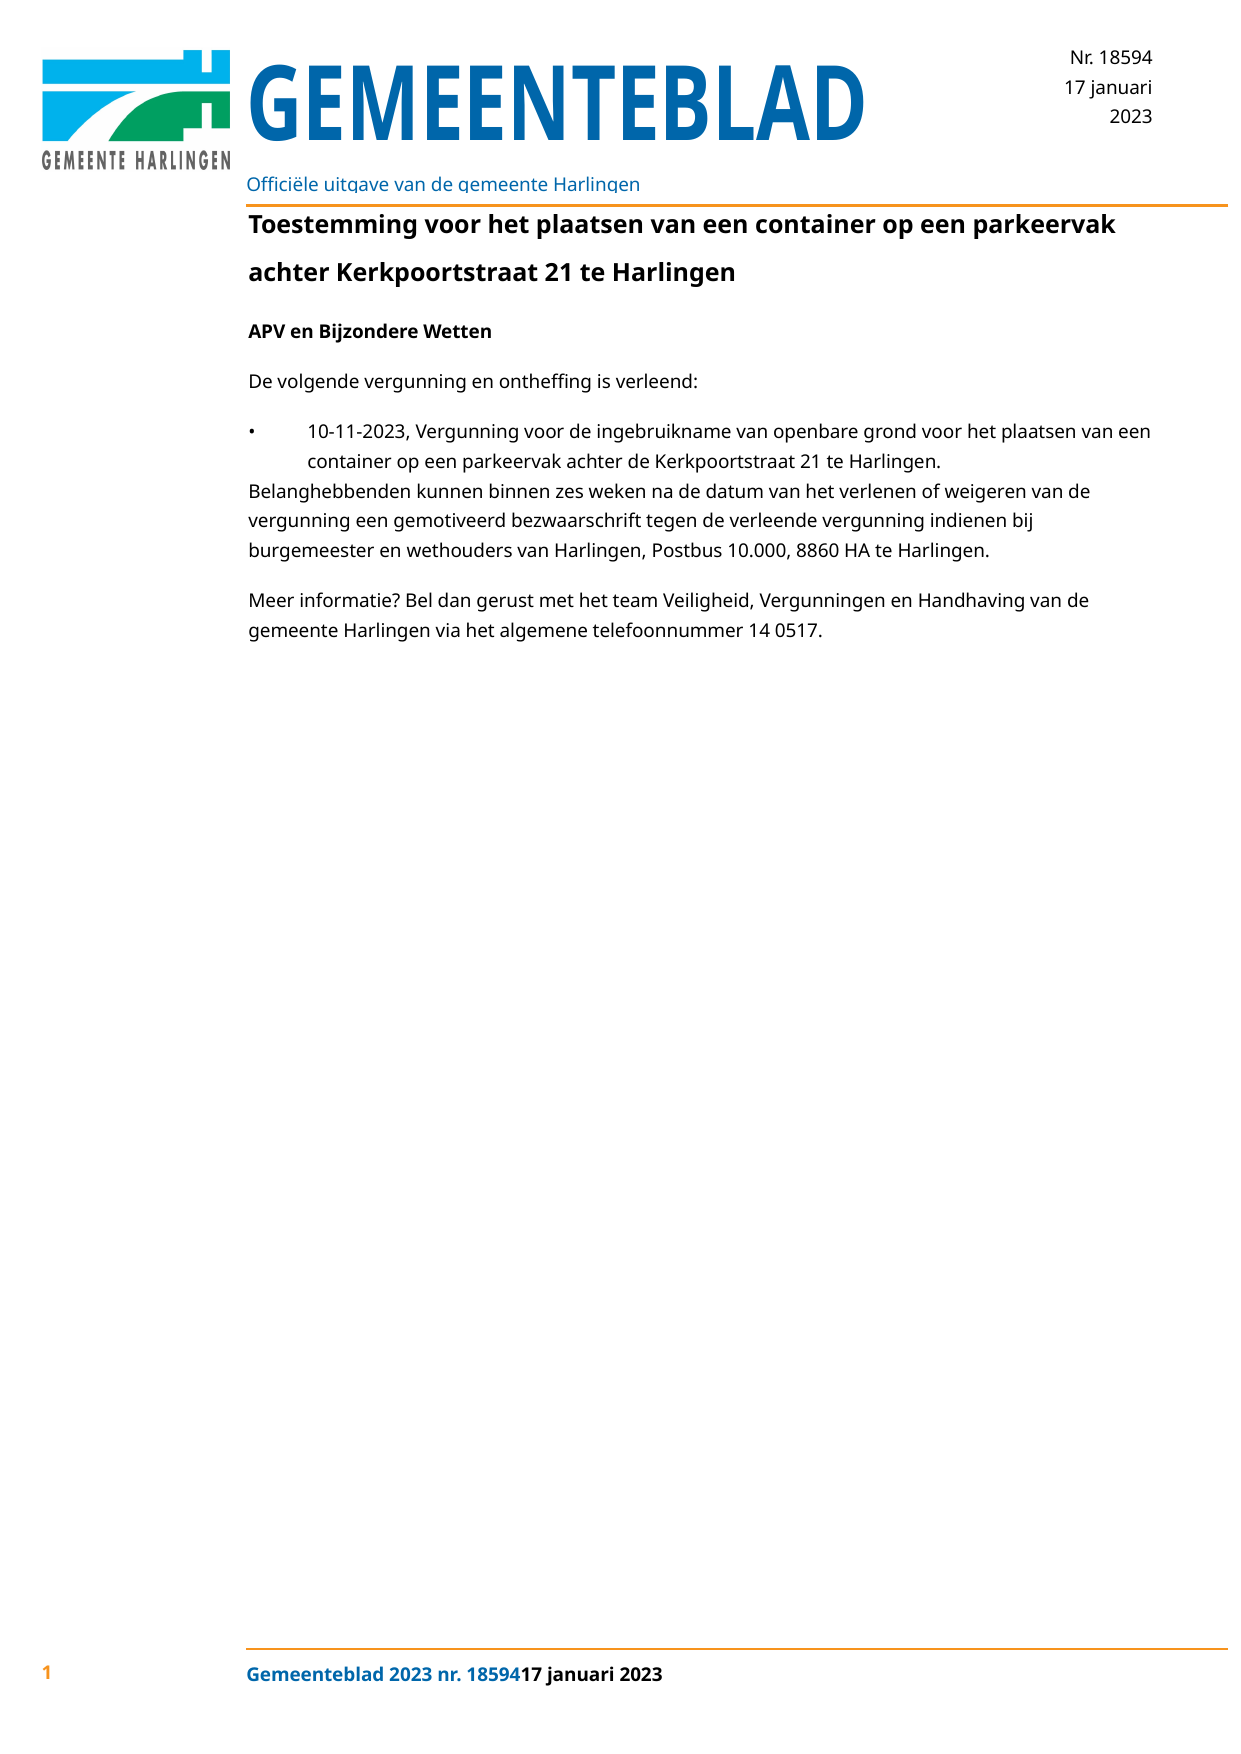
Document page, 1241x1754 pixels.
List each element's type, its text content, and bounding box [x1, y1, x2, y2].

text Meer informatie? Bel dan gerust met het team Veiligheid, Vergunningen en Handhaving van de gemeente Harlingen via het algemene telefoonnummer 14 0517. [248, 587, 1152, 643]
text Toestemming voor het plaatsen van een container op een parkeervak achter Kerkpoortstraat 21 te Harlingen [248, 207, 1152, 288]
picture [41, 47, 231, 172]
text Belanghebbenden kunnen binnen zes weken na de datum van het verlenen of weigeren van de vergunning een gemotiveerd bezwaarschrift tegen de verleende vergunning indienen bij burgemeester en wethouders van Harlingen, Postbus 10.000, 8860 HA te Harlingen. [248, 478, 1152, 563]
list 10-11-2023, Vergunning voor de ingebruikname van openbare grond voor het plaatsen van een container op een parkeervak achter de Kerkpoortstraat 21 te Harlingen. [248, 419, 1152, 474]
text De volgende vergunning en ontheffing is verleend: [248, 368, 1152, 394]
text APV en Bijzondere Wetten [248, 318, 1152, 344]
